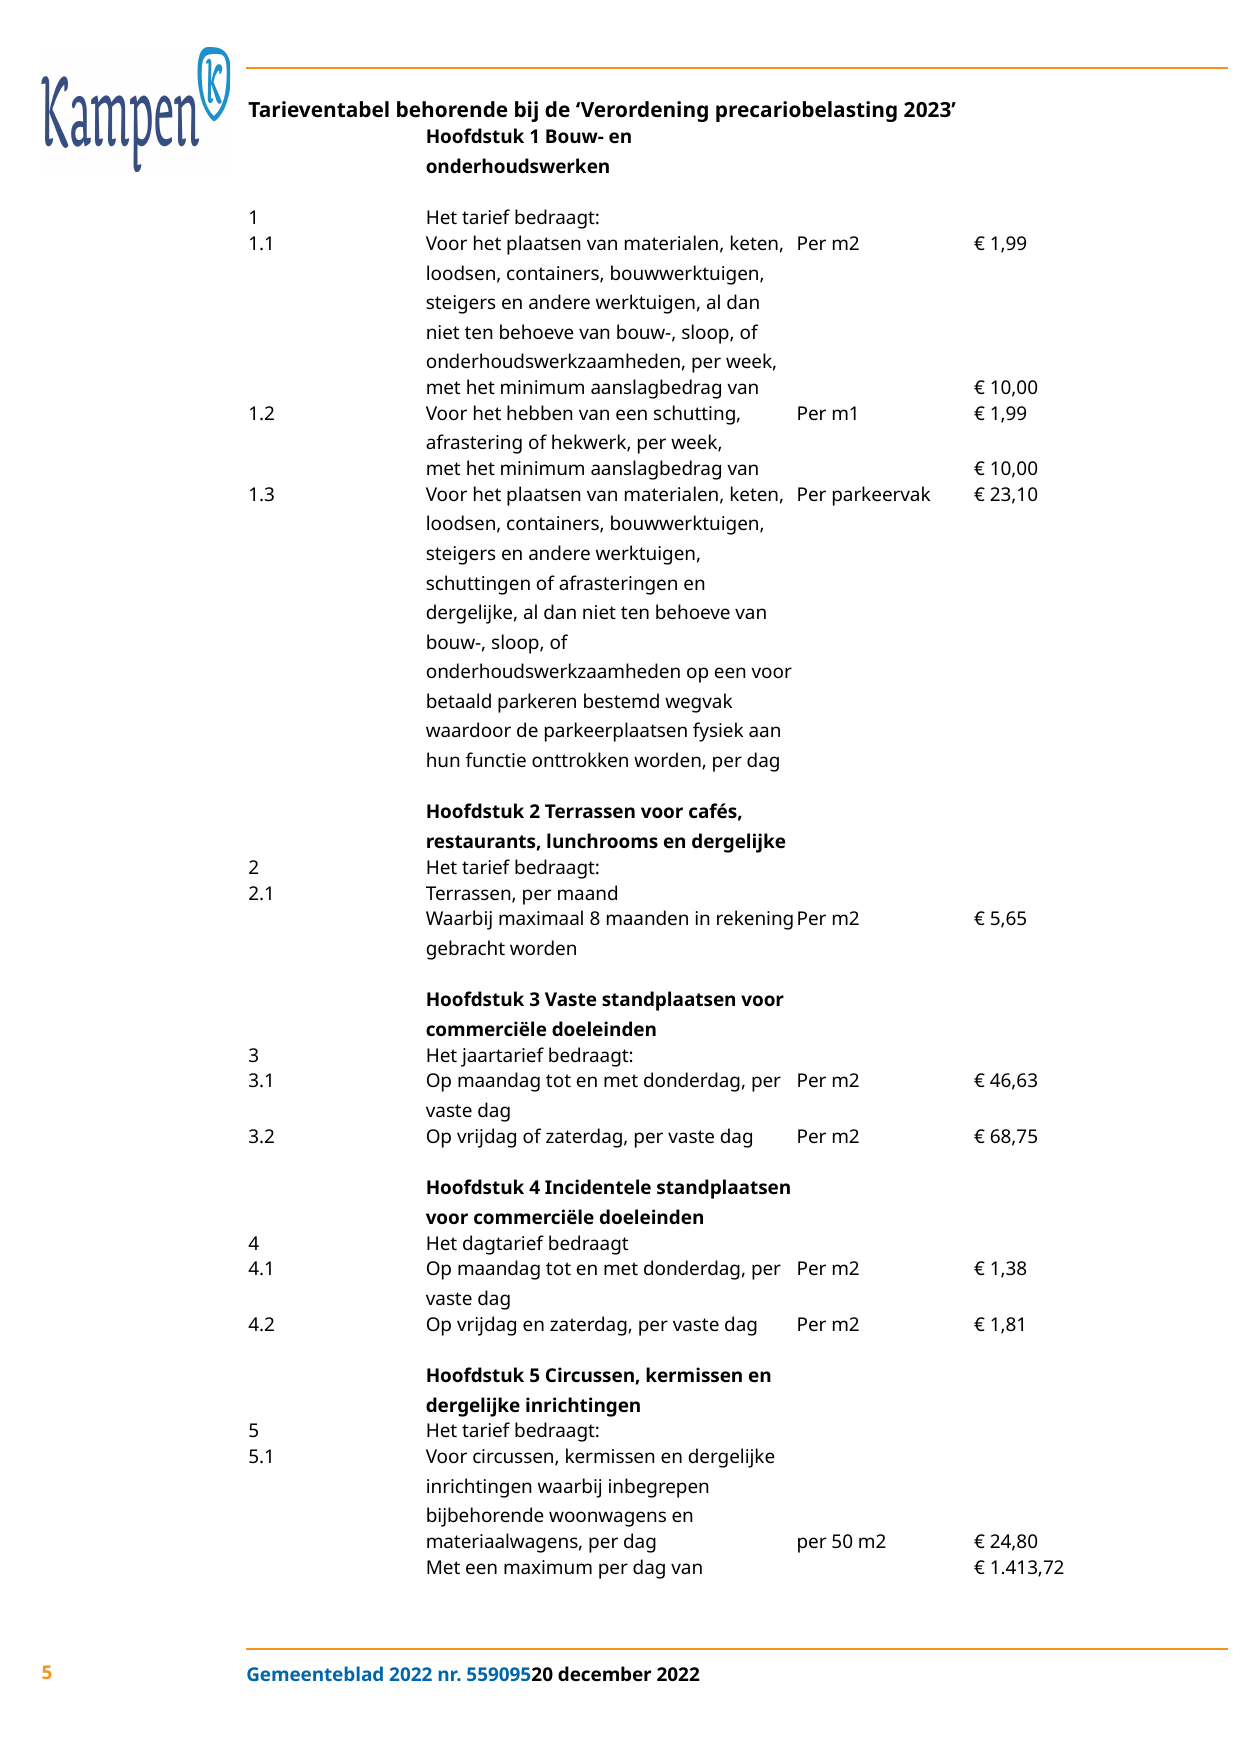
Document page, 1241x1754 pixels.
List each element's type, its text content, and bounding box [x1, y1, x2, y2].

table_cell Met een maximum per dag van [426, 1554, 796, 1579]
table_cell [796, 773, 974, 799]
table_cell [974, 987, 1152, 1042]
table_cell [974, 773, 1152, 799]
table_cell [796, 179, 974, 204]
table_cell Per m2 [796, 230, 974, 374]
table_cell [248, 1174, 426, 1230]
table_cell [974, 961, 1152, 987]
table_cell 3 [248, 1042, 426, 1068]
table_cell [796, 854, 974, 880]
table_cell [974, 1230, 1152, 1255]
table_cell [248, 374, 426, 400]
table_cell Het tarief bedraagt: [426, 1418, 796, 1443]
table_cell Het jaartarief bedraagt: [426, 1042, 796, 1068]
table_cell [796, 1336, 974, 1362]
table_cell € 23,10 [974, 481, 1152, 773]
table_cell [426, 961, 796, 987]
table_cell 5.1 [248, 1443, 426, 1528]
table_cell Het tarief bedraagt: [426, 205, 796, 230]
table_cell [248, 1336, 426, 1362]
table_cell [248, 1554, 426, 1579]
table_cell [248, 1528, 426, 1554]
table_cell Per m2 [796, 1068, 974, 1123]
table_cell [426, 1149, 796, 1174]
table_cell [426, 1580, 796, 1605]
table_cell 3.2 [248, 1123, 426, 1149]
table_cell [974, 1174, 1152, 1230]
table_header [974, 124, 1152, 179]
table_cell [248, 1362, 426, 1417]
table_cell [426, 773, 796, 799]
table_cell 1 [248, 205, 426, 230]
table_cell [974, 205, 1152, 230]
table_cell € 24,80 [974, 1528, 1152, 1554]
table_cell [426, 1336, 796, 1362]
table_cell € 10,00 [974, 455, 1152, 481]
table_cell [796, 1580, 974, 1605]
table_cell [974, 1362, 1152, 1417]
table_cell [974, 880, 1152, 906]
table_cell 1.1 [248, 230, 426, 374]
table_cell [796, 1230, 974, 1255]
table_cell [974, 1418, 1152, 1443]
table_cell 2.1 [248, 880, 426, 906]
table_cell Per m2 [796, 906, 974, 961]
table_cell [796, 799, 974, 854]
table_cell 4.2 [248, 1311, 426, 1336]
table_cell [974, 1042, 1152, 1068]
table_cell [248, 799, 426, 854]
table_cell € 1,81 [974, 1311, 1152, 1336]
table_cell [248, 773, 426, 799]
table_cell € 1,99 [974, 400, 1152, 455]
table_cell [248, 1149, 426, 1174]
table_cell € 5,65 [974, 906, 1152, 961]
table_cell 3.1 [248, 1068, 426, 1123]
table_cell Voor het plaatsen van materialen, keten, loodsen, containers, bouwwerktuigen, steigers en andere werktuigen, schuttingen of afrasteringen en dergelijke, al dan niet ten behoeve van bouw-, sloop, of onderhoudswerkzaamheden op een voor betaald parkeren bestemd wegvak waardoor de parkeerplaatsen fysiek aan hun functie onttrokken worden, per dag [426, 481, 796, 773]
table_cell € 46,63 [974, 1068, 1152, 1123]
table_cell met het minimum aanslagbedrag van [426, 455, 796, 481]
table_cell [248, 455, 426, 481]
table_cell Voor het plaatsen van materialen, keten, loodsen, containers, bouwwerktuigen, steigers en andere werktuigen, al dan niet ten behoeve van bouw-, sloop, of onderhoudswerkzaamheden, per week, [426, 230, 796, 374]
table_cell [796, 1149, 974, 1174]
table_cell 1.3 [248, 481, 426, 773]
table_cell Per parkeervak [796, 481, 974, 773]
table_cell [248, 961, 426, 987]
table_cell € 1,38 [974, 1255, 1152, 1311]
table_header [796, 124, 974, 179]
table_cell Per m2 [796, 1123, 974, 1149]
table_cell [796, 961, 974, 987]
table_cell Voor het hebben van een schutting, afrastering of hekwerk, per week, [426, 400, 796, 455]
table_cell Terrassen, per maand [426, 880, 796, 906]
table_cell [974, 1149, 1152, 1174]
table_cell [974, 1336, 1152, 1362]
table_cell [796, 455, 974, 481]
table_cell [974, 179, 1152, 204]
table_cell met het minimum aanslagbedrag van [426, 374, 796, 400]
table_cell per 50 m2 [796, 1528, 974, 1554]
table_cell [796, 1174, 974, 1230]
table_cell Hoofdstuk 2 Terrassen voor cafés, restaurants, lunchrooms en dergelijke [426, 799, 796, 854]
table_cell [248, 1580, 426, 1605]
table_cell € 1,99 [974, 230, 1152, 374]
table_cell [796, 987, 974, 1042]
table_cell Op maandag tot en met donderdag, per vaste dag [426, 1068, 796, 1123]
table_cell Op maandag tot en met donderdag, per vaste dag [426, 1255, 796, 1311]
table_cell [796, 205, 974, 230]
table_cell [796, 880, 974, 906]
table_cell materiaalwagens, per dag [426, 1528, 796, 1554]
table_cell Per m2 [796, 1255, 974, 1311]
table_cell Per m2 [796, 1311, 974, 1336]
table_cell 1.2 [248, 400, 426, 455]
table_header [248, 124, 426, 179]
table_cell [974, 1443, 1152, 1528]
table_cell Hoofdstuk 5 Circussen, kermissen en dergelijke inrichtingen [426, 1362, 796, 1417]
table_cell Op vrijdag en zaterdag, per vaste dag [426, 1311, 796, 1336]
table_cell [974, 1580, 1152, 1605]
table_cell [796, 1418, 974, 1443]
table_cell [796, 1042, 974, 1068]
table_cell [796, 374, 974, 400]
table_cell [796, 1362, 974, 1417]
table_cell Waarbij maximaal 8 maanden in rekening gebracht worden [426, 906, 796, 961]
table_cell [248, 987, 426, 1042]
table_cell [248, 906, 426, 961]
table_cell Per m1 [796, 400, 974, 455]
table_cell [796, 1554, 974, 1579]
table_cell Voor circussen, kermissen en dergelijke inrichtingen waarbij inbegrepen bijbehorende woonwagens en [426, 1443, 796, 1528]
table_cell 5 [248, 1418, 426, 1443]
table_cell € 1.413,72 [974, 1554, 1152, 1579]
table_cell [974, 854, 1152, 880]
table_cell 2 [248, 854, 426, 880]
table_cell 4 [248, 1230, 426, 1255]
table_cell Op vrijdag of zaterdag, per vaste dag [426, 1123, 796, 1149]
table_cell € 68,75 [974, 1123, 1152, 1149]
table_cell Het dagtarief bedraagt [426, 1230, 796, 1255]
picture [41, 47, 231, 172]
table_cell 4.1 [248, 1255, 426, 1311]
text Tarieventabel behorende bij de ‘Verordening precariobelasting 2023’ [248, 95, 1152, 123]
table_cell Het tarief bedraagt: [426, 854, 796, 880]
table_cell [974, 799, 1152, 854]
table_cell [796, 1443, 974, 1528]
table_cell [248, 179, 426, 204]
table_cell Hoofdstuk 3 Vaste standplaatsen voor commerciële doeleinden [426, 987, 796, 1042]
table_cell [426, 179, 796, 204]
table_header Hoofdstuk 1 Bouw- en onderhoudswerken [426, 124, 796, 179]
table_cell € 10,00 [974, 374, 1152, 400]
table_cell Hoofdstuk 4 Incidentele standplaatsen voor commerciële doeleinden [426, 1174, 796, 1230]
